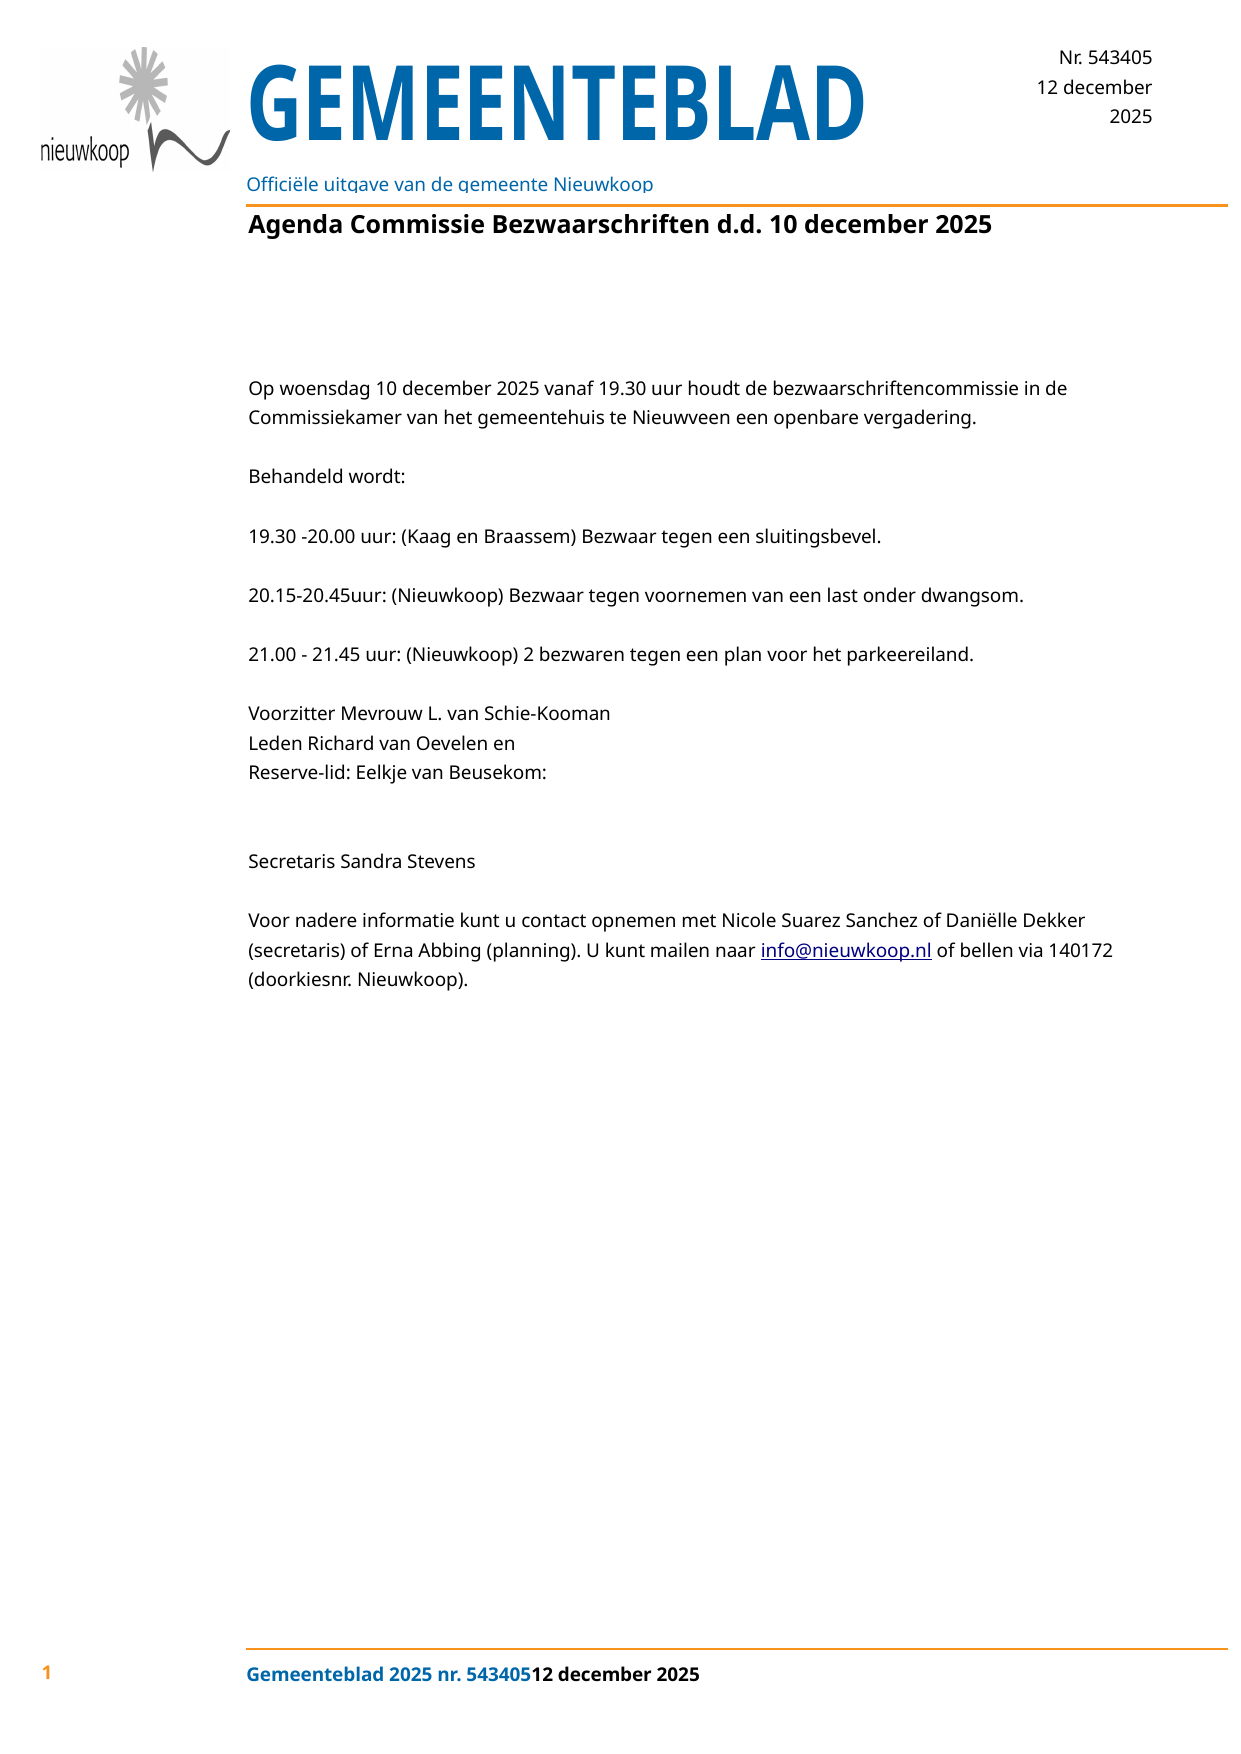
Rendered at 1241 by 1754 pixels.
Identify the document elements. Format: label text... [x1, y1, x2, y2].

text 21.00 - 21.45 uur: (Nieuwkoop) 2 bezwaren tegen een plan voor het parkeereiland. [248, 641, 1152, 667]
text Secretaris Sandra Stevens [248, 848, 1152, 874]
text Reserve-lid: Eelkje van Beusekom: [248, 759, 1152, 785]
text Op woensdag 10 december 2025 vanaf 19.30 uur houdt de bezwaarschriftencommissie in de Commissiekamer van het gemeentehuis te Nieuwveen een openbare vergadering. [248, 375, 1152, 430]
text Leden Richard van Oevelen en [248, 730, 1152, 756]
text 19.30 -20.00 uur: (Kaag en Braassem) Bezwaar tegen een sluitingsbevel. [248, 523, 1152, 548]
picture [41, 47, 231, 172]
text Behandeld wordt: [248, 464, 1152, 489]
text Agenda Commissie Bezwaarschriften d.d. 10 december 2025 [248, 207, 1152, 241]
text Voorzitter Mevrouw L. van Schie-Kooman [248, 700, 1152, 726]
text 20.15-20.45uur: (Nieuwkoop) Bezwaar tegen voornemen van een last onder dwangsom. [248, 582, 1152, 608]
text Voor nadere informatie kunt u contact opnemen met Nicole Suarez Sanchez of Daniëlle Dekker (secretaris) of Erna Abbing (planning). U kunt mailen naar info@nieuwkoop.nl of bellen via 140172 (doorkiesnr. Nieuwkoop). [248, 907, 1152, 992]
